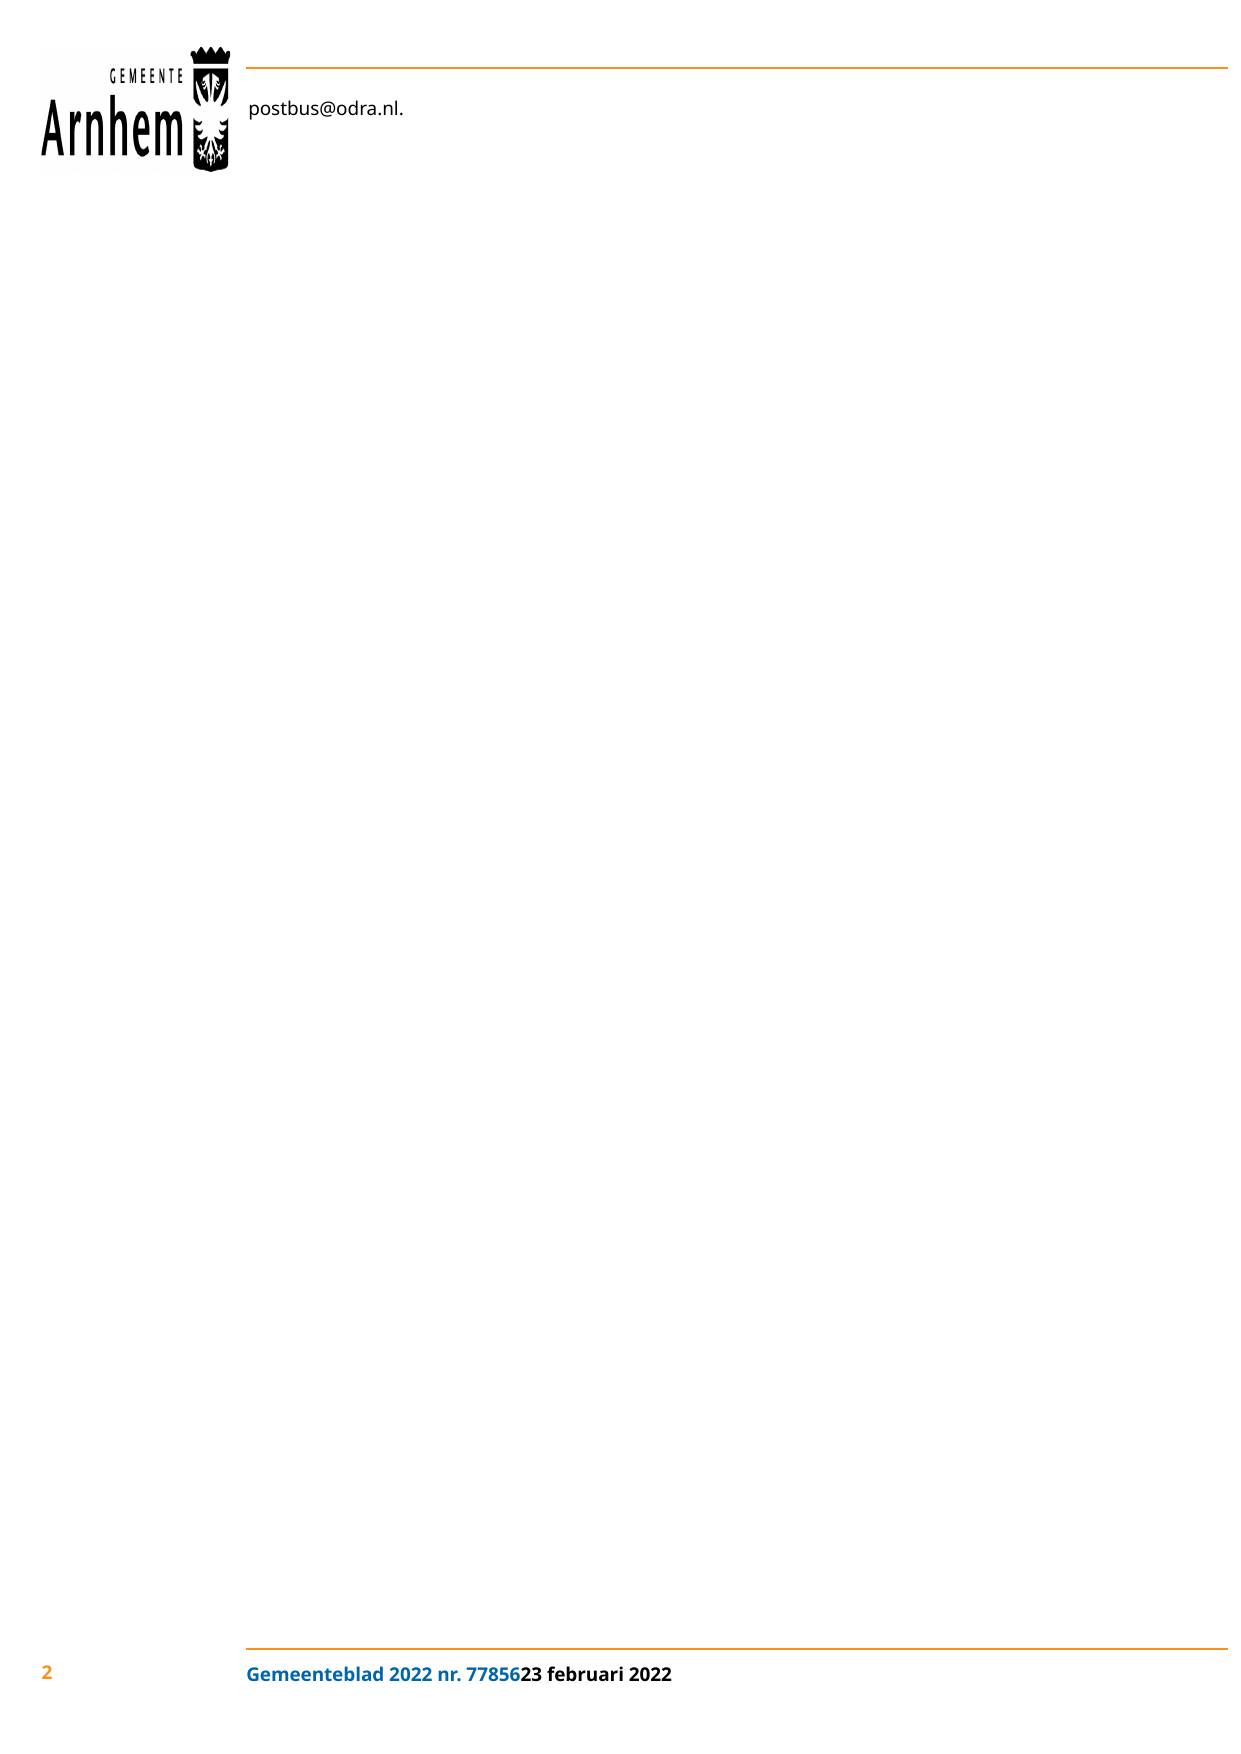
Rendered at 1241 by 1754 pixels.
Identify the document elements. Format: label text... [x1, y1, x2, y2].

picture [41, 47, 231, 172]
text postbus@odra.nl. [248, 95, 1152, 121]
